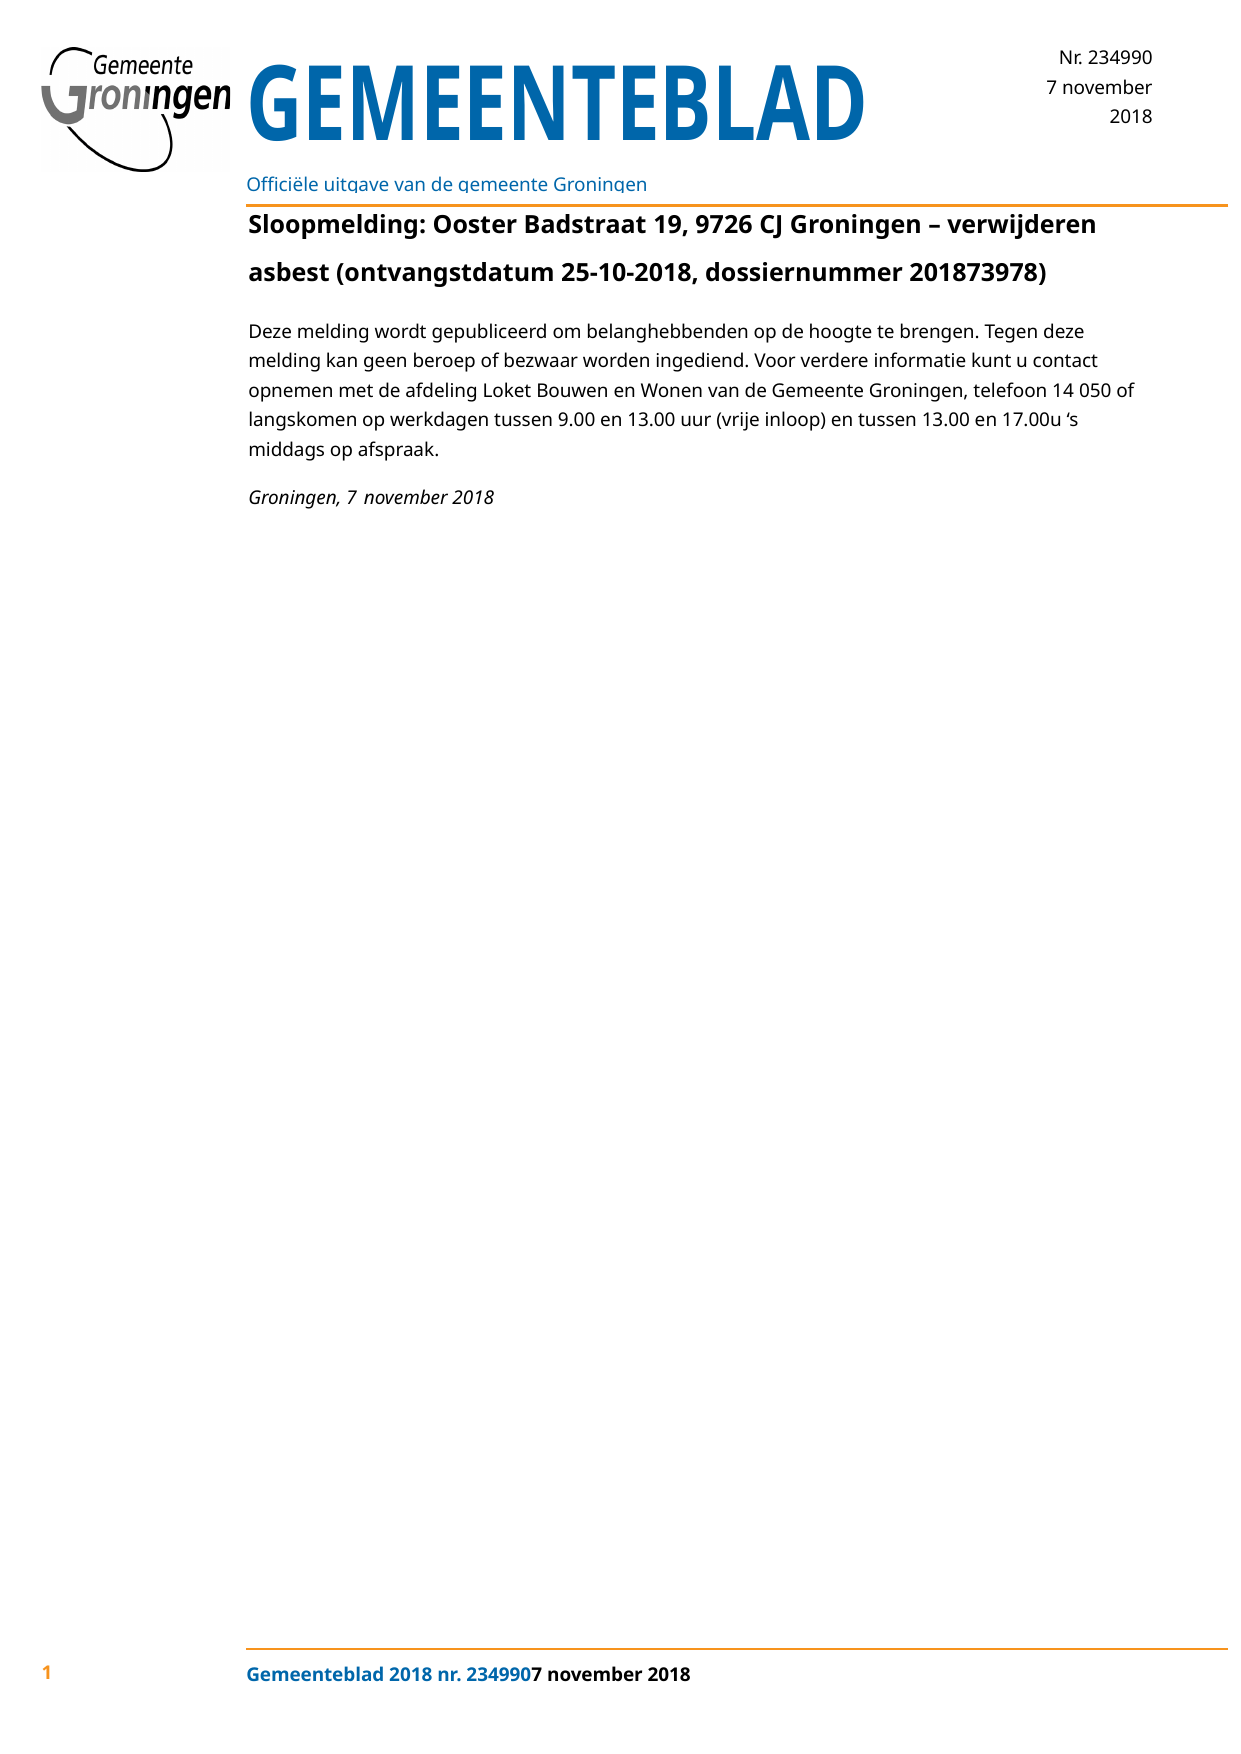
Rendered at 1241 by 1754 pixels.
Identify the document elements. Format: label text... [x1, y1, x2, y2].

text Sloopmelding: Ooster Badstraat 19, 9726 CJ Groningen – verwijderen asbest (ontvangstdatum 25-10-2018, dossiernummer 201873978) [248, 207, 1152, 288]
text Groningen, 7 november 2018 [248, 484, 1152, 510]
picture [41, 47, 231, 172]
text Deze melding wordt gepubliceerd om belanghebbenden op de hoogte te brengen. Tegen deze melding kan geen beroep of bezwaar worden ingediend. Voor verdere informatie kunt u contact opnemen met de afdeling Loket Bouwen en Wonen van de Gemeente Groningen, telefoon 14 050 of langskomen op werkdagen tussen 9.00 en 13.00 uur (vrije inloop) en tussen 13.00 en 17.00u ‘s middags op afspraak. [248, 318, 1152, 462]
